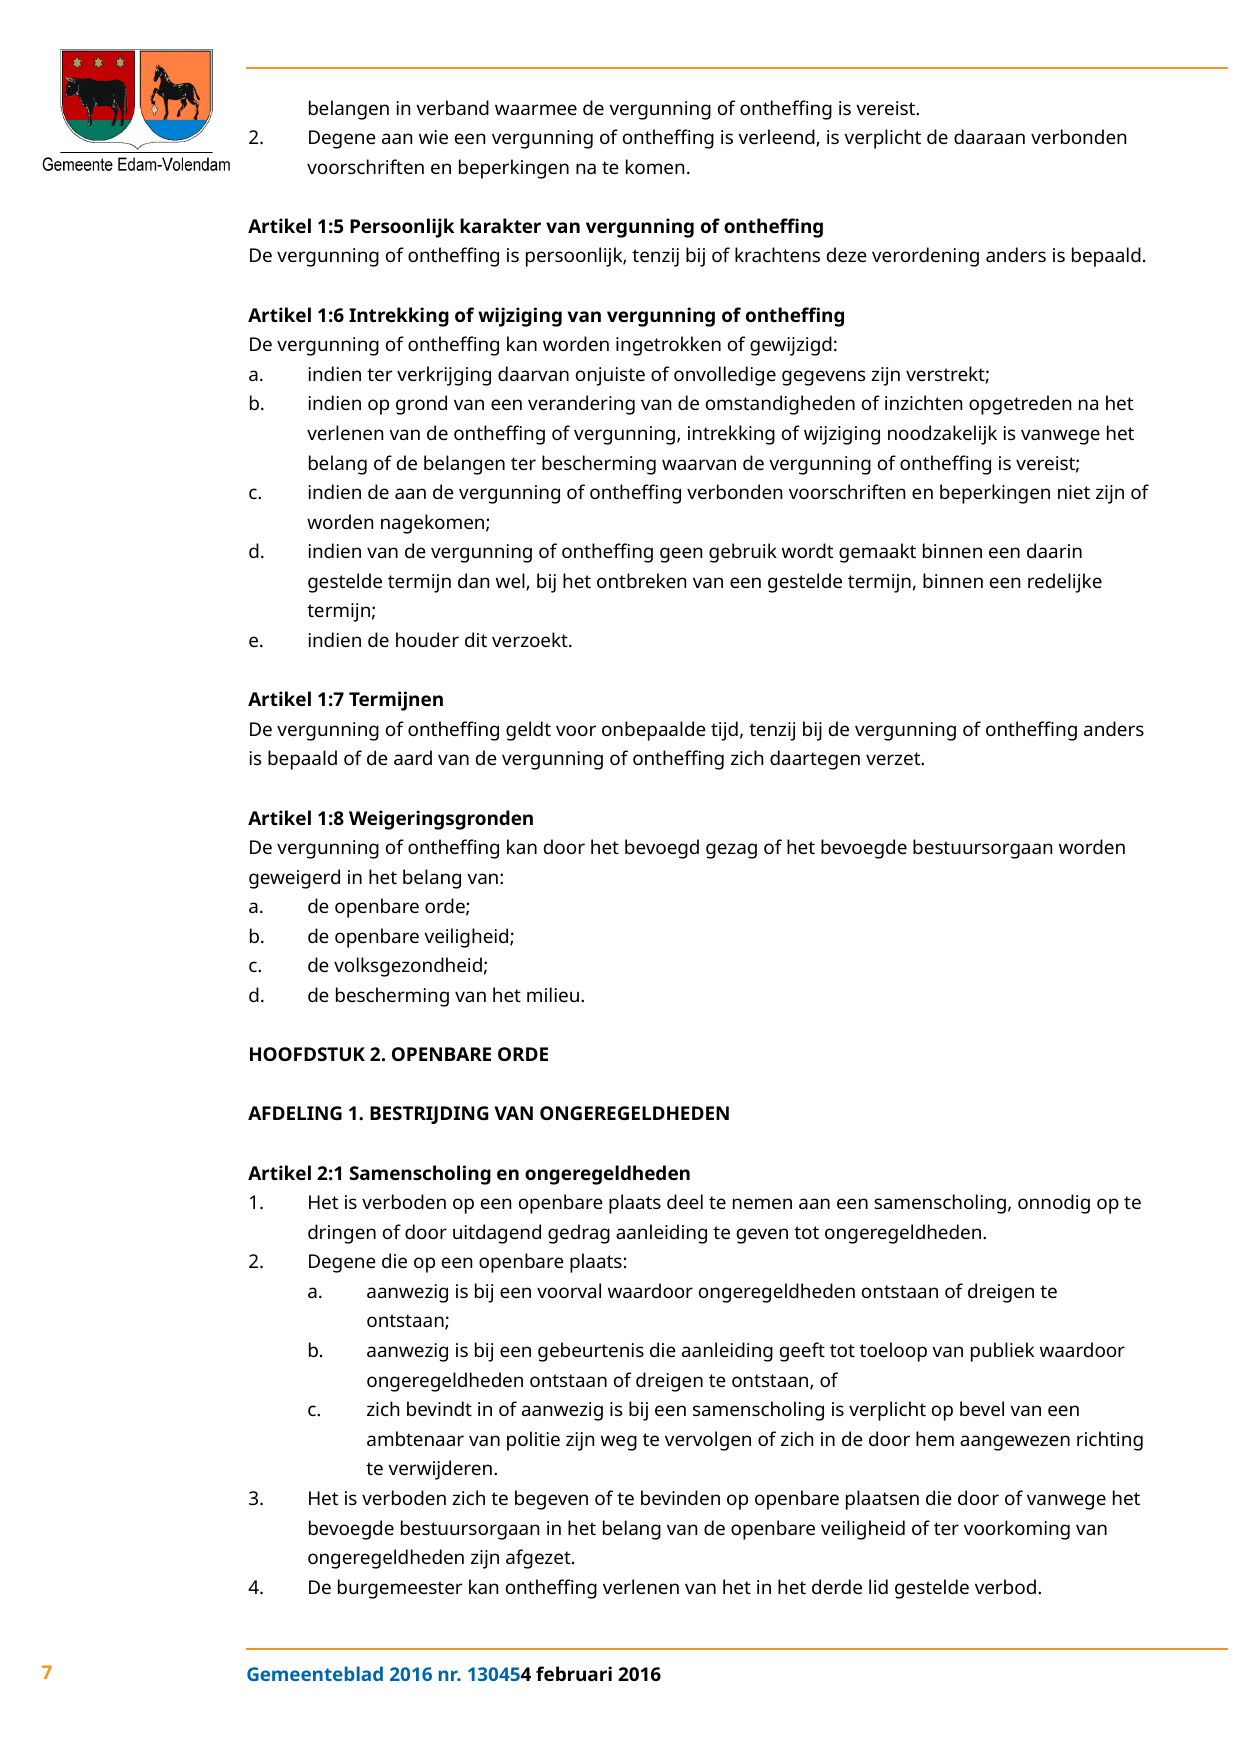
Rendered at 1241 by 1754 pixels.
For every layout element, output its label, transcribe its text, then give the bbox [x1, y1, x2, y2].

text Artikel 1:8 Weigeringsgronden [248, 805, 1152, 831]
list belangen in verband waarmee de vergunning of ontheffing is vereist. [248, 95, 1152, 121]
list ontstaan; [307, 1308, 1152, 1333]
list de volksgezondheid; [248, 953, 1152, 978]
text Artikel 1:6 Intrekking of wijziging van vergunning of ontheffing [248, 302, 1152, 328]
list aanwezig is bij een gebeurtenis die aanleiding geeft tot toeloop van publiek waardoor [307, 1337, 1152, 1363]
text De vergunning of ontheffing geldt voor onbepaalde tijd, tenzij bij de vergunning of ontheffing anders is bepaald of de aard van de vergunning of ontheffing zich daartegen verzet. [248, 716, 1152, 771]
text AFDELING 1. BESTRIJDING VAN ONGEREGELDHEDEN [248, 1101, 1152, 1126]
list zich bevindt in of aanwezig is bij een samenscholing is verplicht op bevel van een ambtenaar van politie zijn weg te vervolgen of zich in de door hem aangewezen richting te verwijderen. [307, 1396, 1152, 1481]
list de bescherming van het milieu. [248, 982, 1152, 1008]
list indien van de vergunning of ontheffing geen gebruik wordt gemaakt binnen een daarin gestelde termijn dan wel, bij het ontbreken van een gestelde termijn, binnen een redelijke termijn; [248, 538, 1152, 623]
list indien op grond van een verandering van de omstandigheden of inzichten opgetreden na het verlenen van de ontheffing of vergunning, intrekking of wijziging noodzakelijk is vanwege het belang of de belangen ter bescherming waarvan de vergunning of ontheffing is vereist; [248, 391, 1152, 476]
list ongeregeldheden ontstaan of dreigen te ontstaan, of [307, 1367, 1152, 1393]
text Artikel 2:1 Samenscholing en ongeregeldheden [248, 1160, 1152, 1186]
text Artikel 1:7 Termijnen [248, 686, 1152, 712]
list indien de houder dit verzoekt. [248, 627, 1152, 653]
list De burgemeester kan ontheffing verlenen van het in het derde lid gestelde verbod. [248, 1574, 1152, 1600]
text Artikel 1:5 Persoonlijk karakter van vergunning of ontheffing [248, 213, 1152, 239]
list Degene die op een openbare plaats: [248, 1248, 1152, 1274]
text De vergunning of ontheffing is persoonlijk, tenzij bij of krachtens deze verordening anders is bepaald. [248, 243, 1152, 268]
list indien ter verkrijging daarvan onjuiste of onvolledige gegevens zijn verstrekt; [248, 361, 1152, 387]
list Het is verboden op een openbare plaats deel te nemen aan een samenscholing, onnodig op te dringen of door uitdagend gedrag aanleiding te geven tot ongeregeldheden. [248, 1189, 1152, 1245]
list Het is verboden zich te begeven of te bevinden op openbare plaatsen die door of vanwege het bevoegde bestuursorgaan in het belang van de openbare veiligheid of ter voorkoming van ongeregeldheden zijn afgezet. [248, 1485, 1152, 1570]
list aanwezig is bij een voorval waardoor ongeregeldheden ontstaan of dreigen te [307, 1278, 1152, 1304]
text De vergunning of ontheffing kan worden ingetrokken of gewijzigd: [248, 331, 1152, 357]
picture [41, 47, 231, 172]
list indien de aan de vergunning of ontheffing verbonden voorschriften en beperkingen niet zijn of worden nagekomen; [248, 479, 1152, 535]
list Degene aan wie een vergunning of ontheffing is verleend, is verplicht de daaraan verbonden voorschriften en beperkingen na te komen. [248, 124, 1152, 180]
text HOOFDSTUK 2. OPENBARE ORDE [248, 1041, 1152, 1067]
list de openbare veiligheid; [248, 923, 1152, 949]
text De vergunning of ontheffing kan door het bevoegd gezag of het bevoegde bestuursorgaan worden geweigerd in het belang van: [248, 834, 1152, 890]
list de openbare orde; [248, 893, 1152, 919]
